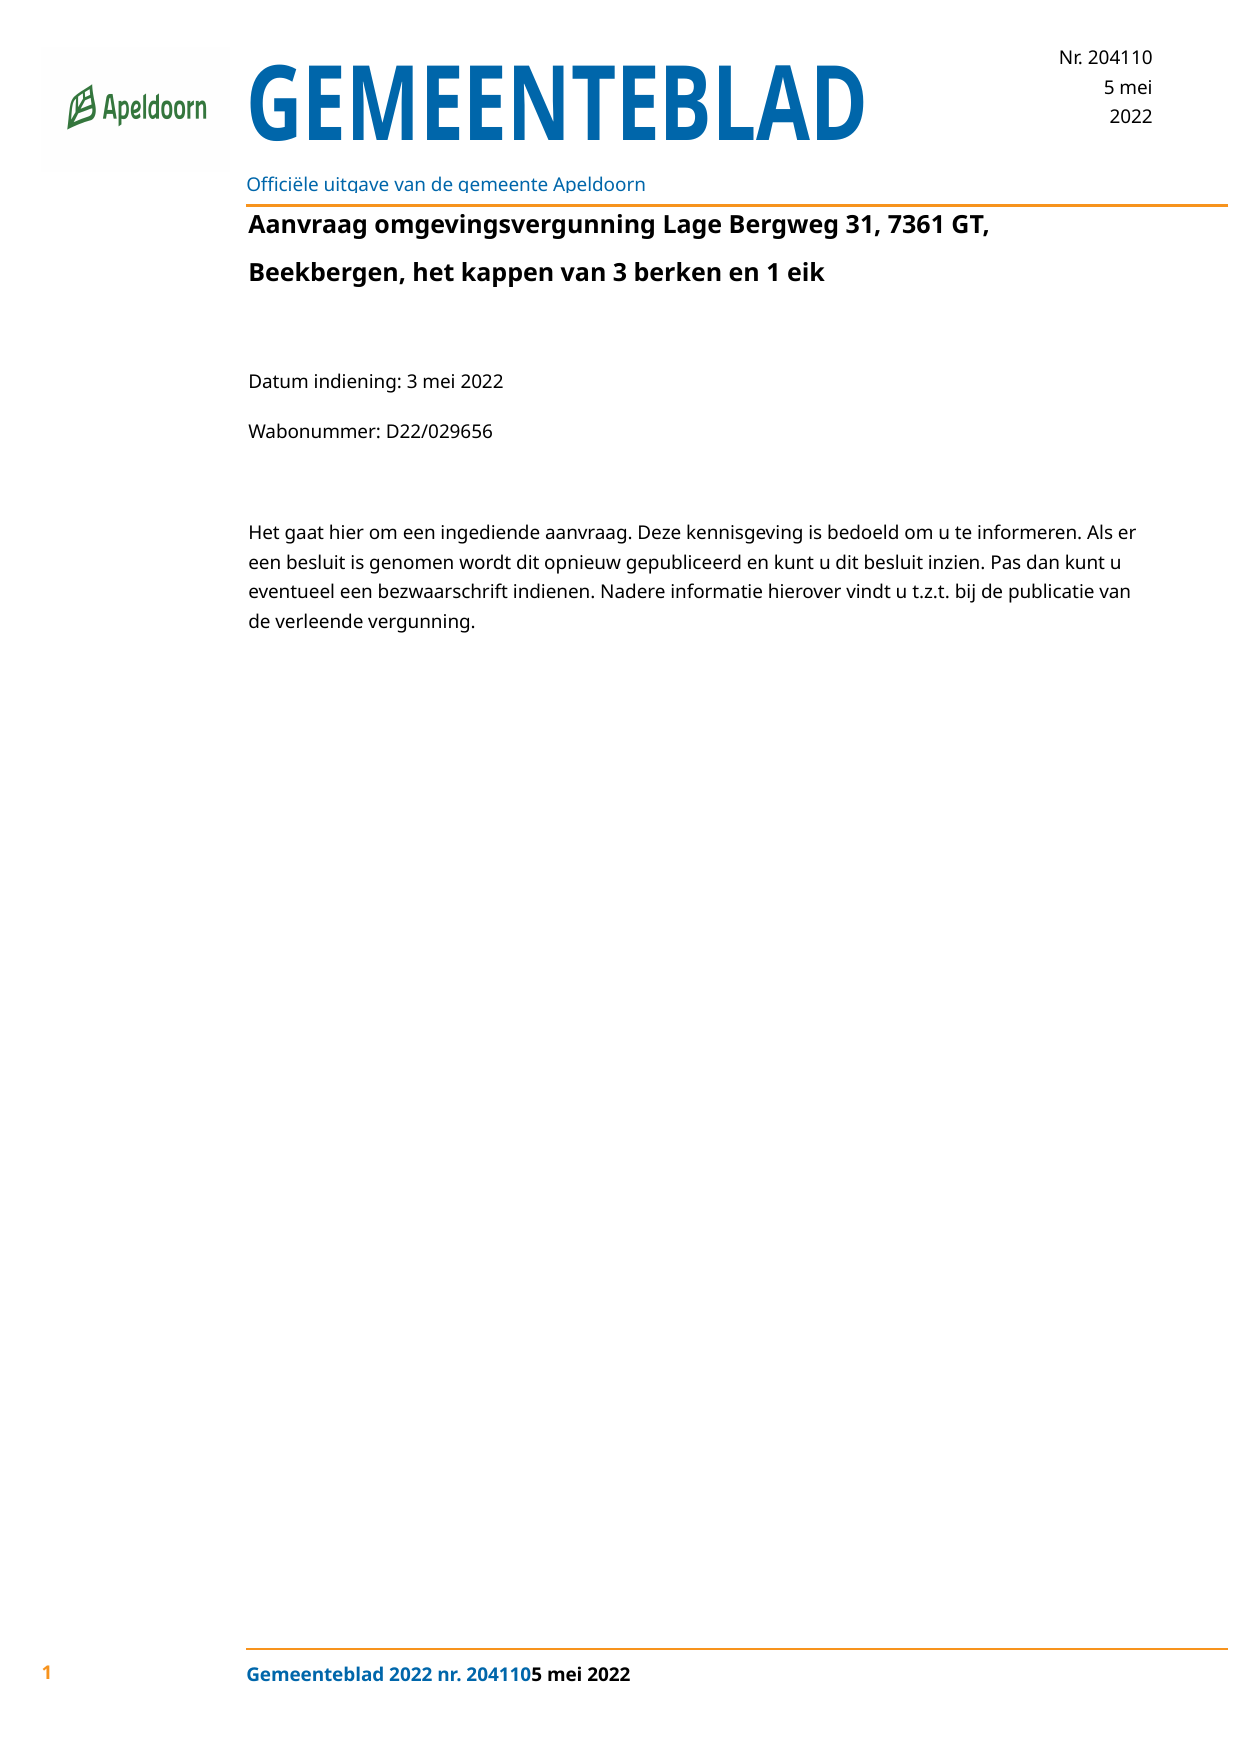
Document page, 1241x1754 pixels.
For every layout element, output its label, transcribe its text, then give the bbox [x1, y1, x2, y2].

text Wabonummer: D22/029656 [248, 419, 1152, 444]
text Datum indiening: 3 mei 2022 [248, 368, 1152, 394]
text Aanvraag omgevingsvergunning Lage Bergweg 31, 7361 GT, Beekbergen, het kappen van 3 berken en 1 eik [248, 207, 1152, 288]
text Het gaat hier om een ingediende aanvraag. Deze kennisgeving is bedoeld om u te informeren. Als er een besluit is genomen wordt dit opnieuw gepubliceerd en kunt u dit besluit inzien. Pas dan kunt u eventueel een bezwaarschrift indienen. Nadere informatie hierover vindt u t.z.t. bij de publicatie van de verleende vergunning. [248, 519, 1152, 634]
picture [41, 47, 231, 172]
